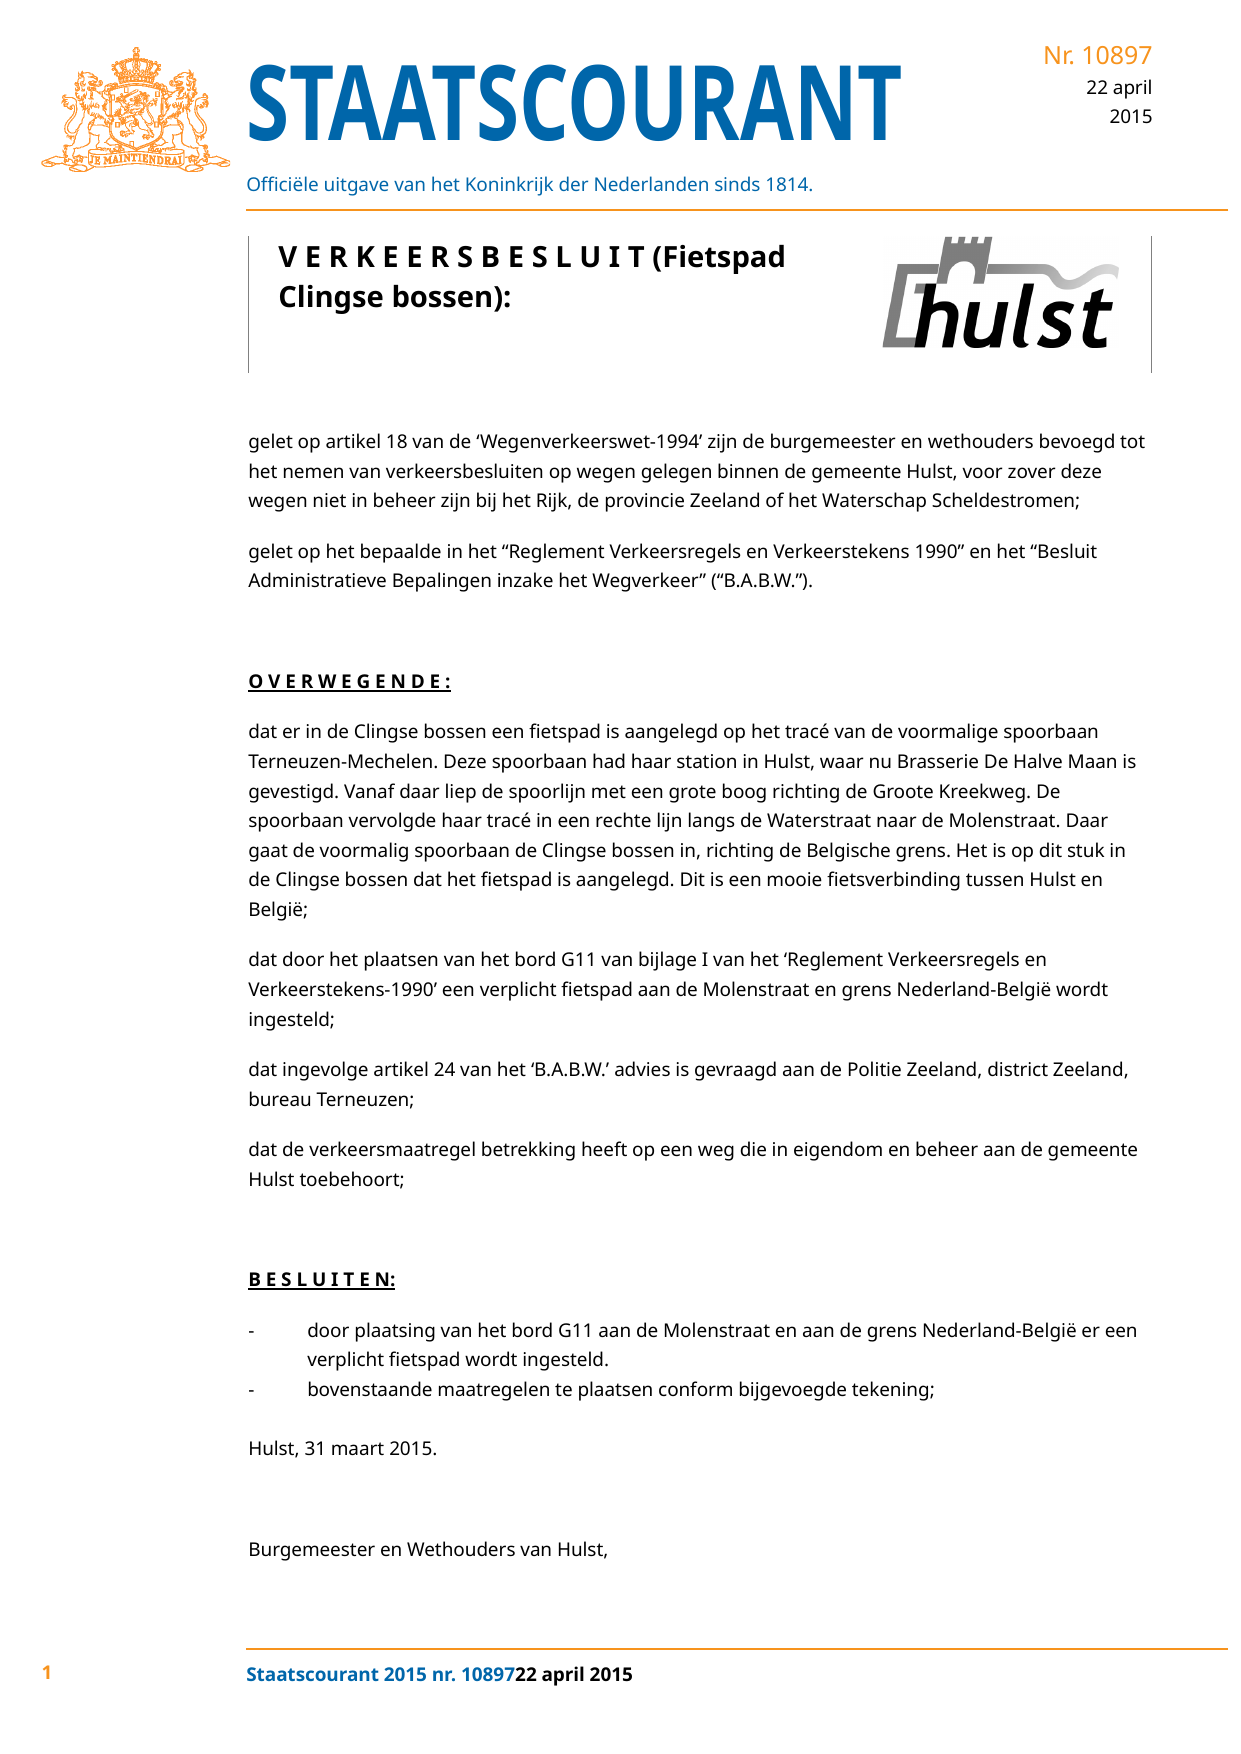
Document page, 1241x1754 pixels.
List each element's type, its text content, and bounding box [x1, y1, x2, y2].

text dat ingevolge artikel 24 van het ‘B.A.B.W.’ advies is gevraagd aan de Politie Zeeland, district Zeeland, bureau Terneuzen; [248, 1056, 1152, 1111]
text gelet op artikel 18 van de ‘Wegenverkeerswet-1994’ zijn de burgemeester en wethouders bevoegd tot het nemen van verkeersbesluiten op wegen gelegen binnen de gemeente Hulst, voor zover deze wegen niet in beheer zijn bij het Rijk, de provincie Zeeland of het Waterschap Scheldestromen; [248, 428, 1152, 513]
text dat de verkeersmaatregel betrekking heeft op een weg die in eigendom en beheer aan de gemeente Hulst toebehoort; [248, 1136, 1152, 1191]
text B E S L U I T E N: [248, 1267, 1152, 1292]
picture [882, 236, 1119, 348]
text dat er in de Clingse bossen een fietspad is aangelegd op het tracé van de voormalige spoorbaan Terneuzen-Mechelen. Deze spoorbaan had haar station in Hulst, waar nu Brasserie De Halve Maan is gevestigd. Vanaf daar liep de spoorlijn met een grote boog richting de Groote Kreekweg. De spoorbaan vervolgde haar tracé in een rechte lijn langs de Waterstraat naar de Molenstraat. Daar gaat de voormalig spoorbaan de Clingse bossen in, richting de Belgische grens. Het is op dit stuk in de Clingse bossen dat het fietspad is aangelegd. Dit is een mooie fietsverbinding tussen Hulst en België; [248, 719, 1152, 922]
text O V E R W E G E N D E : [248, 668, 1152, 694]
table_header V E R K E E R S B E S L U I T (Fietspad Clingse bossen): [249, 236, 850, 373]
list bovenstaande maatregelen te plaatsen conform bijgevoegde tekening; [248, 1376, 1152, 1402]
picture [41, 47, 231, 172]
text Burgemeester en Wethouders van Hulst, [248, 1536, 1152, 1562]
list door plaatsing van het bord G11 aan de Molenstraat en aan de grens Nederland-België er een verplicht fietspad wordt ingesteld. [248, 1317, 1152, 1372]
text dat door het plaatsen van het bord G11 van bijlage I van het ‘Reglement Verkeersregels en Verkeerstekens-1990’ een verplicht fietspad aan de Molenstraat en grens Nederland-België wordt ingesteld; [248, 947, 1152, 1031]
table_header [850, 236, 1151, 373]
text gelet op het bepaalde in het “Reglement Verkeersregels en Verkeerstekens 1990” en het “Besluit Administratieve Bepalingen inzake het Wegverkeer” (“B.A.B.W.”). [248, 538, 1152, 593]
text Hulst, 31 maart 2015. [248, 1435, 1152, 1461]
